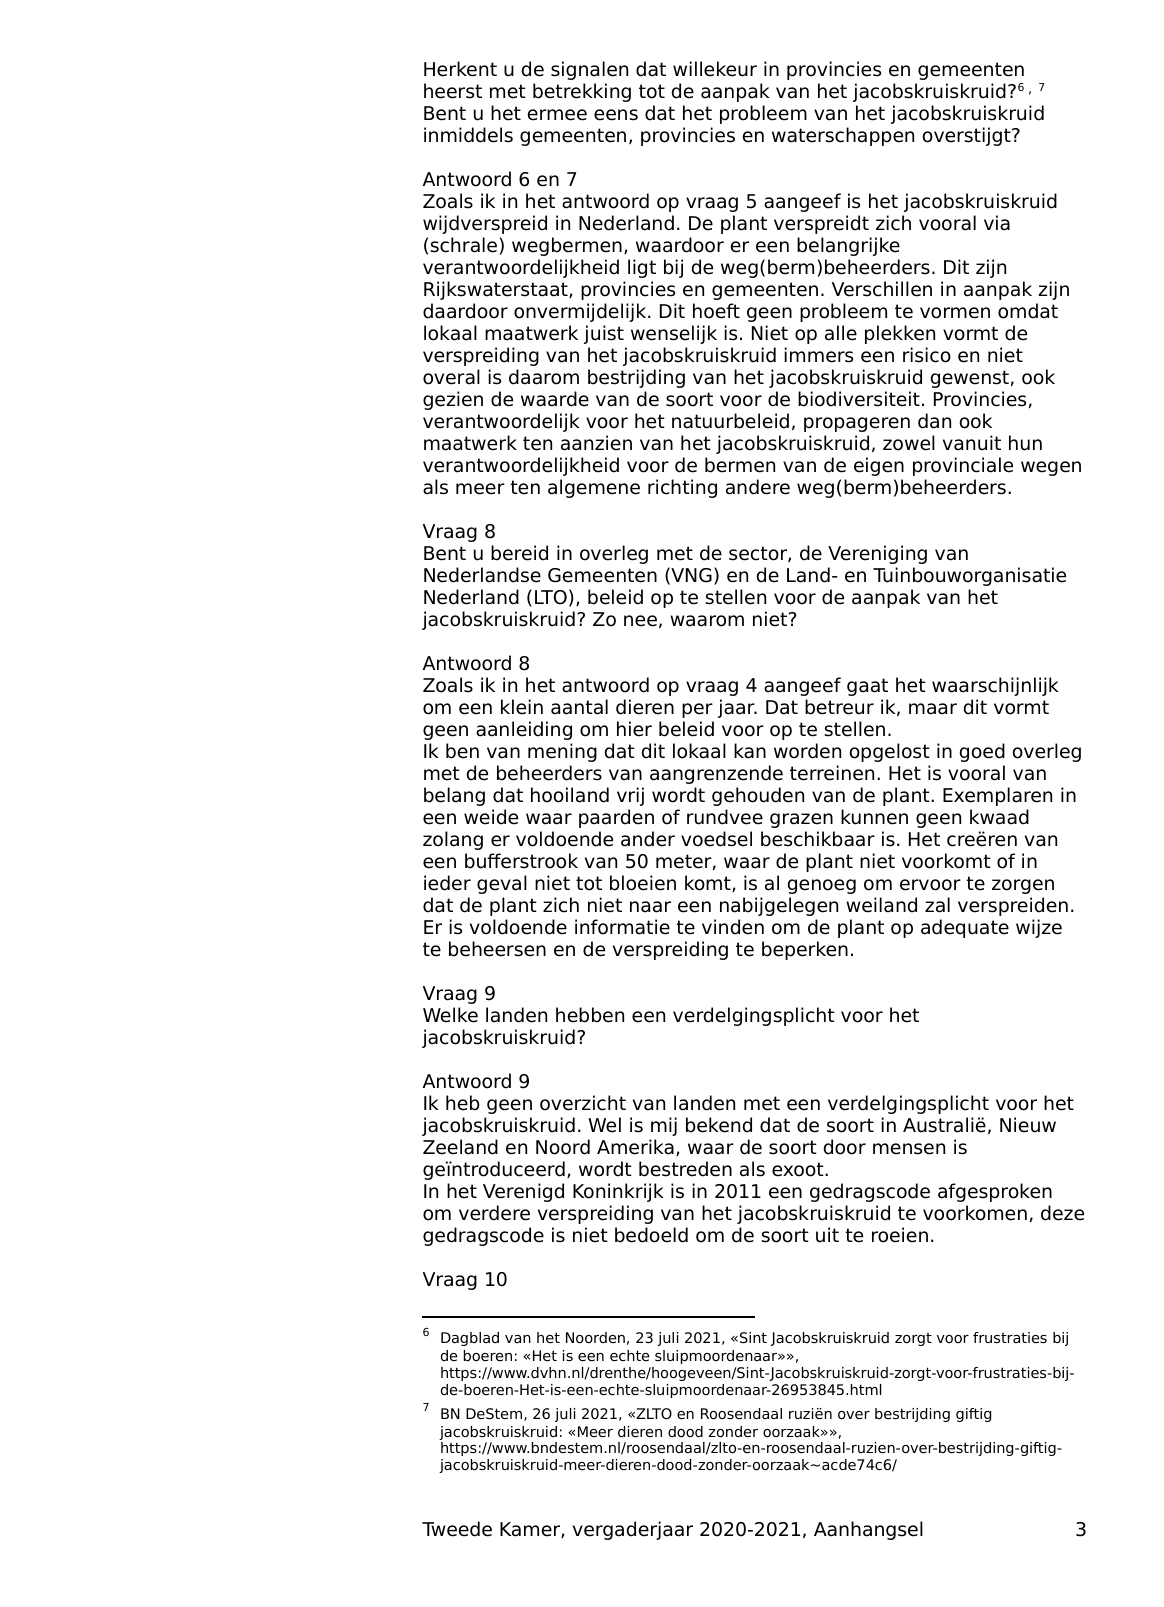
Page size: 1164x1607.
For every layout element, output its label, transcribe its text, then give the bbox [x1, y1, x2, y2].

text BN DeStem, 26 juli 2021, «ZLTO en Roosendaal ruziën over bestrijding giftig jacobskruiskruid: «Meer dieren dood zonder oorzaak»», https://www.bndestem.nl/roosendaal/zlto-en-roosendaal-ruzien-over-bestrijding-giftig-jacobskruiskruid-meer-dieren-dood-zonder-oorzaak~acde74c6/ [422, 1402, 1087, 1474]
text Vraag 10 [422, 1269, 1087, 1291]
text Zoals ik in het antwoord op vraag 5 aangeef is het jacobskruiskruid wijdverspreid in Nederland. De plant verspreidt zich vooral via (schrale) wegbermen, waardoor er een belangrijke verantwoordelijkheid ligt bij de weg(berm)beheerders. Dit zijn Rijkswaterstaat, provincies en gemeenten. Verschillen in aanpak zijn daardoor onvermijdelijk. Dit hoeft geen probleem te vormen omdat lokaal maatwerk juist wenselijk is. Niet op alle plekken vormt de verspreiding van het jacobskruiskruid immers een risico en niet overal is daarom bestrijding van het jacobskruiskruid gewenst, ook gezien de waarde van de soort voor de biodiversiteit. Provincies, verantwoordelijk voor het natuurbeleid, propageren dan ook maatwerk ten aanzien van het jacobskruiskruid, zowel vanuit hun verantwoordelijkheid voor de bermen van de eigen provinciale wegen als meer ten algemene richting andere weg(berm)beheerders. [422, 191, 1087, 499]
text Zoals ik in het antwoord op vraag 4 aangeef gaat het waarschijnlijk om een klein aantal dieren per jaar. Dat betreur ik, maar dit vormt geen aanleiding om hier beleid voor op te stellen. [422, 675, 1087, 741]
text Dagblad van het Noorden, 23 juli 2021, «Sint Jacobskruiskruid zorgt voor frustraties bij de boeren: «Het is een echte sluipmoordenaar»», https://www.dvhn.nl/drenthe/hoogeveen/Sint-Jacobskruiskruid-zorgt-voor-frustraties-bij-de-boeren-Het-is-een-echte-sluipmoordenaar-26953845.html [422, 1326, 1087, 1399]
text In het Verenigd Koninkrijk is in 2011 een gedragscode afgesproken om verdere verspreiding van het jacobskruiskruid te voorkomen, deze gedragscode is niet bedoeld om de soort uit te roeien. [422, 1181, 1087, 1247]
text Bent u bereid in overleg met de sector, de Vereniging van Nederlandse Gemeenten (VNG) en de Land- en Tuinbouworganisatie Nederland (LTO), beleid op te stellen voor de aanpak van het jacobskruiskruid? Zo nee, waarom niet? [422, 543, 1087, 631]
text Ik heb geen overzicht van landen met een verdelgingsplicht voor het jacobskruiskruid. Wel is mij bekend dat de soort in Australië, Nieuw Zeeland en Noord Amerika, waar de soort door mensen is geïntroduceerd, wordt bestreden als exoot. [422, 1093, 1087, 1181]
text Vraag 8 [422, 521, 1087, 543]
text Antwoord 8 [422, 653, 1087, 675]
text Antwoord 6 en 7 [422, 169, 1087, 191]
text Welke landen hebben een verdelgingsplicht voor het jacobskruiskruid? [422, 1005, 1087, 1049]
text Bent u het ermee eens dat het probleem van het jacobskruiskruid inmiddels gemeenten, provincies en waterschappen overstijgt? [422, 103, 1087, 147]
text Herkent u de signalen dat willekeur in provincies en gemeenten heerst met betrekking tot de aanpak van het jacobskruiskruid?, [422, 59, 1087, 103]
text Antwoord 9 [422, 1071, 1087, 1093]
text Ik ben van mening dat dit lokaal kan worden opgelost in goed overleg met de beheerders van aangrenzende terreinen. Het is vooral van belang dat hooiland vrij wordt gehouden van de plant. Exemplaren in een weide waar paarden of rundvee grazen kunnen geen kwaad zolang er voldoende ander voedsel beschikbaar is. Het creëren van een bufferstrook van 50 meter, waar de plant niet voorkomt of in ieder geval niet tot bloeien komt, is al genoeg om ervoor te zorgen dat de plant zich niet naar een nabijgelegen weiland zal verspreiden. Er is voldoende informatie te vinden om de plant op adequate wijze te beheersen en de verspreiding te beperken. [422, 741, 1087, 961]
text Vraag 9 [422, 983, 1087, 1005]
